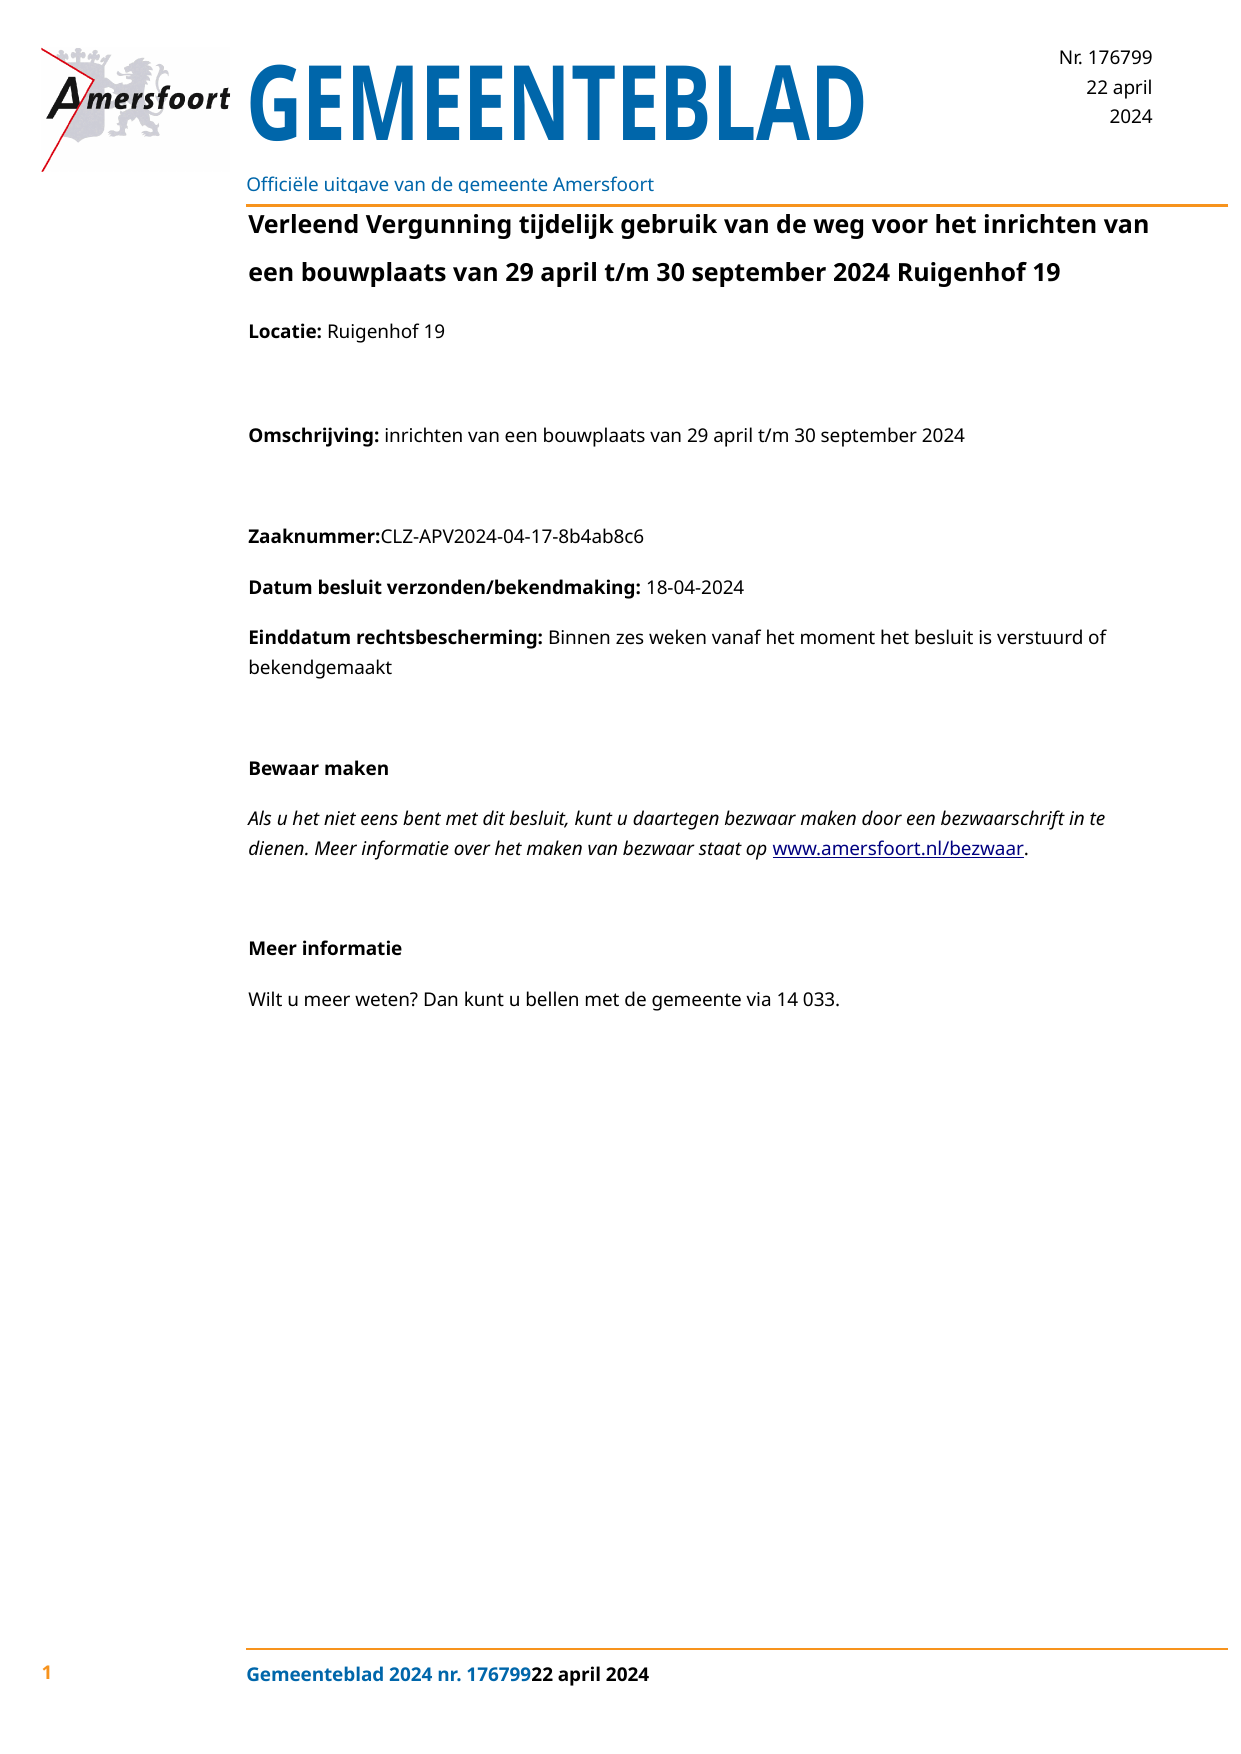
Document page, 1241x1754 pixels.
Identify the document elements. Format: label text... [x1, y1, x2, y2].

text Locatie: Ruigenhof 19 [248, 318, 1152, 344]
text Als u het niet eens bent met dit besluit, kunt u daartegen bezwaar maken door een bezwaarschrift in te dienen. Meer informatie over het maken van bezwaar staat op www.amersfoort.nl/bezwaar. [248, 805, 1152, 861]
text Datum besluit verzonden/bekendmaking: 18-04-2024 [248, 574, 1152, 600]
text Wilt u meer weten? Dan kunt u bellen met de gemeente via 14 033. [248, 986, 1152, 1012]
text Verleend Vergunning tijdelijk gebruik van de weg voor het inrichten van een bouwplaats van 29 april t/m 30 september 2024 Ruigenhof 19 [248, 207, 1152, 288]
text Meer informatie [248, 936, 1152, 961]
picture [41, 47, 231, 172]
text ﻿Omschrijving: inrichten van een bouwplaats van 29 april t/m 30 september 2024 [248, 419, 1152, 448]
text Bewaar maken [248, 755, 1152, 781]
text Zaaknummer:CLZ-APV2024-04-17-8b4ab8c6 [248, 523, 1152, 549]
text Einddatum rechtsbescherming: Binnen zes weken vanaf het moment het besluit is verstuurd of bekendgemaakt [248, 624, 1152, 680]
